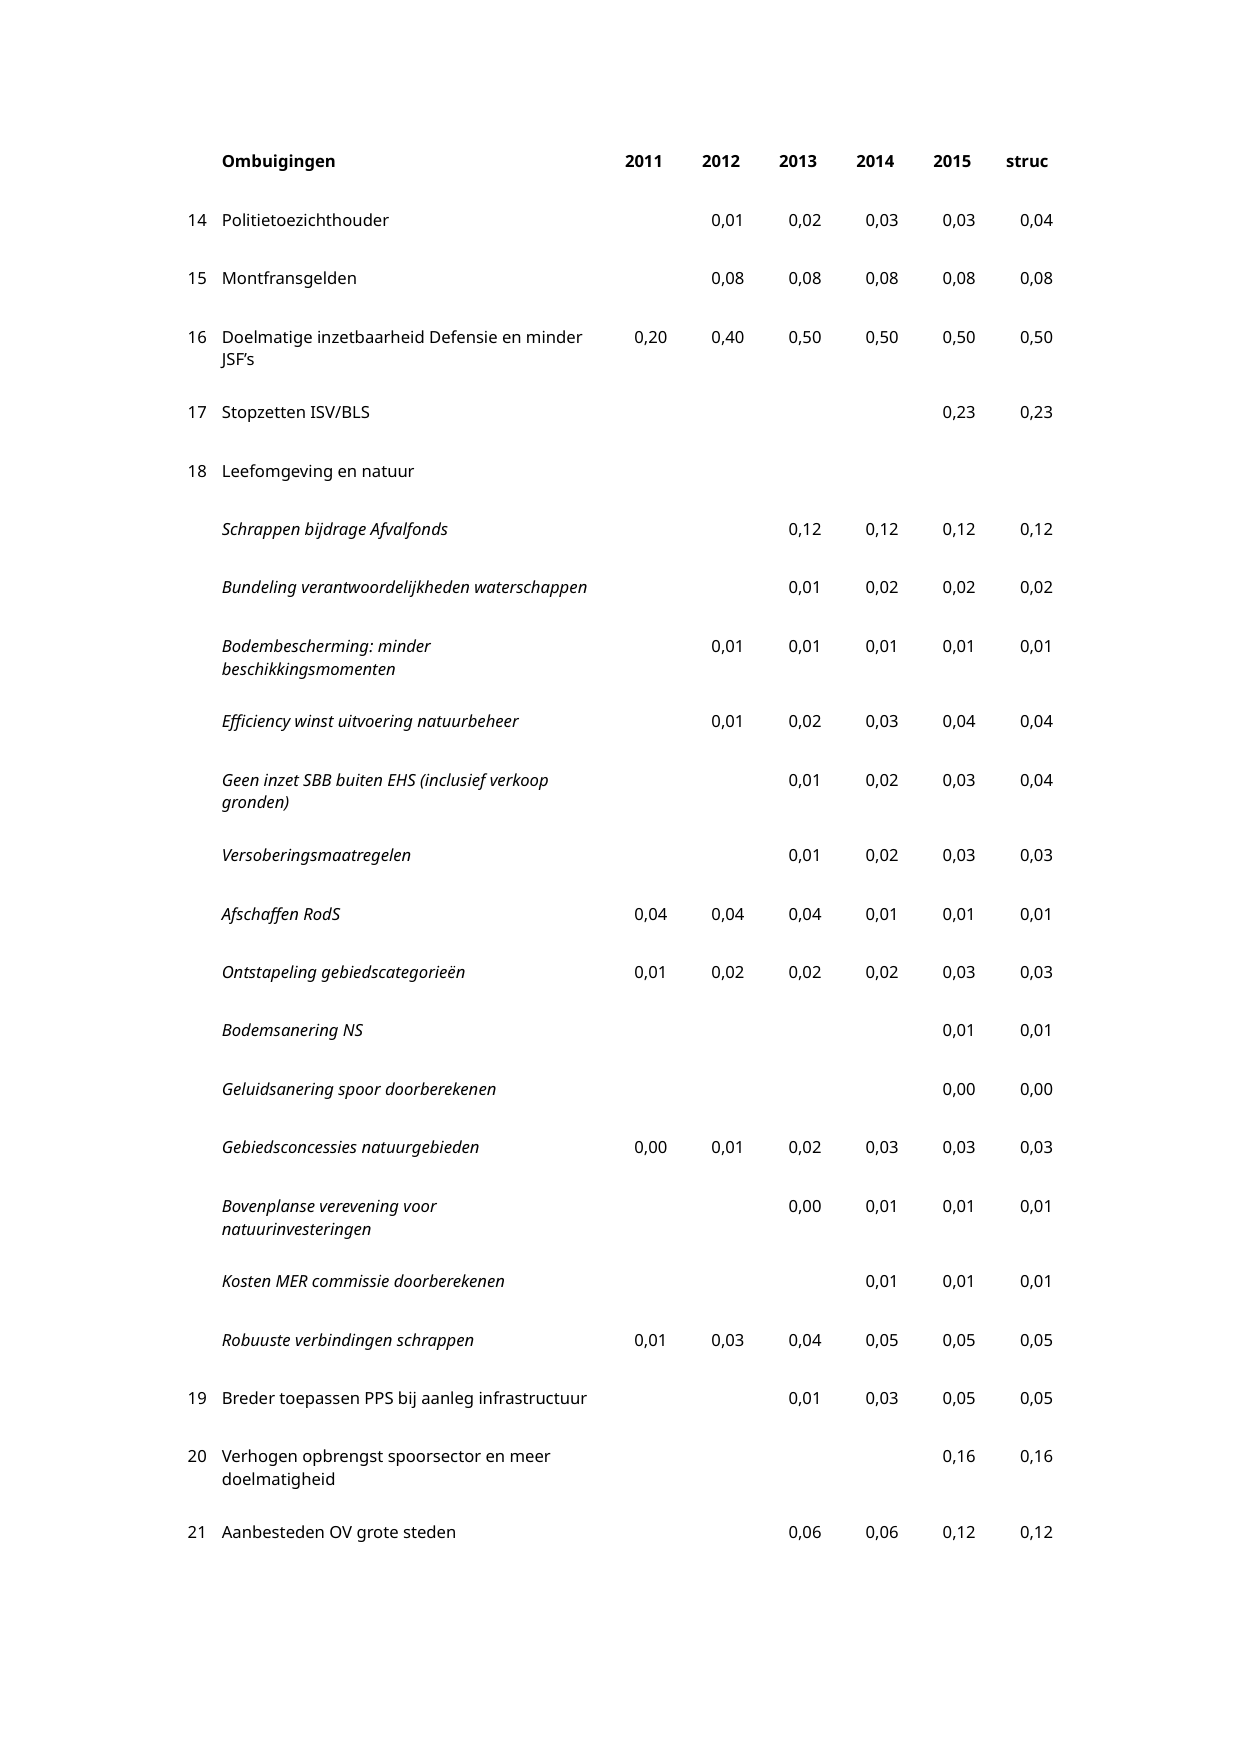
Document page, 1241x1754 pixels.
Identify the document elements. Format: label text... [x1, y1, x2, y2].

table_cell [590, 844, 667, 902]
table_cell [188, 768, 222, 844]
table_cell [188, 635, 222, 710]
table_cell 0,50 [821, 325, 898, 401]
table_cell Breder toepassen PPS bij aanleg infrastructuur [222, 1387, 590, 1445]
table_header struc [975, 150, 1053, 208]
table_cell [667, 459, 744, 518]
table_cell [188, 844, 222, 902]
table_cell 0,08 [744, 267, 821, 325]
table_cell 0,02 [821, 844, 898, 902]
table_cell Stopzetten ISV/BLS [222, 401, 590, 459]
table_cell [188, 1270, 222, 1328]
table_cell 0,03 [898, 1136, 975, 1194]
table_cell 0,06 [744, 1521, 821, 1579]
table_cell 0,01 [590, 961, 667, 1019]
table_header 2014 [821, 150, 898, 208]
table_cell Bodembescherming: minder beschikkingsmomenten [222, 635, 590, 710]
table_cell 0,03 [821, 1387, 898, 1445]
table_cell 0,05 [975, 1328, 1053, 1387]
table_cell 0,02 [744, 209, 821, 267]
table_cell 0,03 [898, 768, 975, 844]
table_cell 0,02 [898, 576, 975, 634]
table_cell 0,50 [975, 325, 1053, 401]
table_cell [667, 401, 744, 459]
table_cell Geluidsanering spoor doorberekenen [222, 1078, 590, 1136]
table_cell [590, 576, 667, 634]
table_cell [821, 1019, 898, 1077]
table_cell 0,05 [821, 1328, 898, 1387]
table_cell Geen inzet SBB buiten EHS (inclusief verkoop gronden) [222, 768, 590, 844]
table_cell 0,12 [975, 1521, 1053, 1579]
table_cell 0,03 [898, 209, 975, 267]
table_cell [821, 1445, 898, 1521]
table_cell 0,03 [821, 209, 898, 267]
table_cell 16 [188, 325, 222, 401]
table_cell [590, 710, 667, 768]
table_cell 0,01 [898, 1194, 975, 1270]
table_cell 0,01 [667, 635, 744, 710]
table_cell Aanbesteden OV grote steden [222, 1521, 590, 1579]
table_cell 0,12 [975, 518, 1053, 576]
table_cell [590, 209, 667, 267]
table_cell 0,02 [821, 768, 898, 844]
table_cell [744, 1078, 821, 1136]
table_cell 0,04 [975, 768, 1053, 844]
table_cell [590, 1019, 667, 1077]
table_cell 0,04 [898, 710, 975, 768]
table_cell 0,02 [975, 576, 1053, 634]
table_cell 0,01 [975, 1194, 1053, 1270]
table_cell [667, 844, 744, 902]
table_cell 21 [188, 1521, 222, 1579]
table_cell [188, 1194, 222, 1270]
table_header 2015 [898, 150, 975, 208]
table_cell 0,01 [744, 844, 821, 902]
table_cell 0,03 [821, 710, 898, 768]
table_cell 14 [188, 209, 222, 267]
table_cell 0,02 [667, 961, 744, 1019]
table_cell [667, 1270, 744, 1328]
table_cell [667, 1387, 744, 1445]
table_cell 0,00 [590, 1136, 667, 1194]
table_cell 0,03 [898, 961, 975, 1019]
table_cell 0,01 [821, 902, 898, 961]
table_cell [590, 1270, 667, 1328]
table_header 2012 [667, 150, 744, 208]
table_cell 0,01 [667, 209, 744, 267]
table_cell 0,50 [744, 325, 821, 401]
table_cell 0,03 [821, 1136, 898, 1194]
table_cell [667, 518, 744, 576]
table_cell 19 [188, 1387, 222, 1445]
table_cell Politietoezichthouder [222, 209, 590, 267]
table_cell 0,01 [975, 1019, 1053, 1077]
table_cell [667, 768, 744, 844]
table_cell Ontstapeling gebiedscategorieën [222, 961, 590, 1019]
table_cell [590, 267, 667, 325]
table_cell 0,08 [821, 267, 898, 325]
table_cell [188, 902, 222, 961]
table_cell 0,01 [898, 1270, 975, 1328]
table_cell 0,01 [744, 768, 821, 844]
table_cell 0,23 [898, 401, 975, 459]
table_cell [590, 459, 667, 518]
table_cell 0,12 [821, 518, 898, 576]
table_cell [590, 401, 667, 459]
table_cell 20 [188, 1445, 222, 1521]
table_cell [667, 576, 744, 634]
table_cell [590, 1078, 667, 1136]
table_cell 0,06 [821, 1521, 898, 1579]
table_cell 0,03 [975, 1136, 1053, 1194]
table_cell 0,08 [898, 267, 975, 325]
table_cell 0,08 [975, 267, 1053, 325]
table_cell [188, 518, 222, 576]
table_cell [188, 710, 222, 768]
table_cell Bundeling verantwoordelijkheden waterschappen [222, 576, 590, 634]
table_cell [188, 1136, 222, 1194]
table_cell 0,04 [975, 209, 1053, 267]
table_cell [590, 1194, 667, 1270]
table_cell 15 [188, 267, 222, 325]
table_cell 0,02 [821, 961, 898, 1019]
table_cell 0,01 [590, 1328, 667, 1387]
table_header 2013 [744, 150, 821, 208]
table_cell 17 [188, 401, 222, 459]
table_cell Leefomgeving en natuur [222, 459, 590, 518]
table_cell 0,00 [975, 1078, 1053, 1136]
table_cell 0,04 [667, 902, 744, 961]
table_cell [744, 1270, 821, 1328]
table_cell 0,12 [898, 518, 975, 576]
table_cell 0,02 [821, 576, 898, 634]
table_header [188, 150, 222, 208]
table_cell 0,01 [744, 576, 821, 634]
table_cell 0,04 [590, 902, 667, 961]
table_cell Schrappen bijdrage Afvalfonds [222, 518, 590, 576]
table_cell [188, 1019, 222, 1077]
table_cell 0,01 [744, 635, 821, 710]
table_cell 0,00 [744, 1194, 821, 1270]
table_cell 0,01 [975, 1270, 1053, 1328]
table_cell Doelmatige inzetbaarheid Defensie en minder JSF’s [222, 325, 590, 401]
table_cell 0,16 [898, 1445, 975, 1521]
table_cell 0,03 [667, 1328, 744, 1387]
table_cell [744, 401, 821, 459]
table_cell [667, 1019, 744, 1077]
table_cell 0,00 [898, 1078, 975, 1136]
table_cell Verhogen opbrengst spoorsector en meer doelmatigheid [222, 1445, 590, 1521]
table_cell [898, 459, 975, 518]
table_cell Bodemsanering NS [222, 1019, 590, 1077]
table_cell [821, 401, 898, 459]
table_cell 0,23 [975, 401, 1053, 459]
table_cell 0,01 [667, 1136, 744, 1194]
table_cell 0,01 [898, 902, 975, 961]
table_cell Montfransgelden [222, 267, 590, 325]
table_cell [821, 459, 898, 518]
table_cell 0,50 [898, 325, 975, 401]
table_cell 0,01 [821, 1270, 898, 1328]
table_cell 0,01 [667, 710, 744, 768]
table_cell [590, 768, 667, 844]
table_cell 0,04 [744, 1328, 821, 1387]
table_cell [667, 1078, 744, 1136]
table_cell [590, 635, 667, 710]
table_cell 0,08 [667, 267, 744, 325]
table_cell 0,01 [975, 635, 1053, 710]
table_cell [667, 1194, 744, 1270]
table_cell [188, 576, 222, 634]
table_cell 0,05 [898, 1328, 975, 1387]
table_cell Kosten MER commissie doorberekenen [222, 1270, 590, 1328]
table_cell Gebiedsconcessies natuurgebieden [222, 1136, 590, 1194]
table_cell [590, 1445, 667, 1521]
table_cell Versoberingsmaatregelen [222, 844, 590, 902]
table_header Ombuigingen [222, 150, 590, 208]
table_cell Bovenplanse verevening voor natuurinvesteringen [222, 1194, 590, 1270]
table_cell 0,03 [975, 844, 1053, 902]
table_cell [667, 1521, 744, 1579]
table_cell [744, 1019, 821, 1077]
table_cell [590, 518, 667, 576]
table_cell [188, 961, 222, 1019]
table_cell [667, 1445, 744, 1521]
table_cell 0,01 [821, 1194, 898, 1270]
table_cell 0,03 [898, 844, 975, 902]
table_cell 0,05 [898, 1387, 975, 1445]
table_cell 0,40 [667, 325, 744, 401]
table_cell 18 [188, 459, 222, 518]
table_cell 0,01 [898, 1019, 975, 1077]
table_cell [975, 459, 1053, 518]
table_cell 0,01 [821, 635, 898, 710]
table_cell Afschaffen RodS [222, 902, 590, 961]
table_cell 0,02 [744, 710, 821, 768]
table_cell 0,02 [744, 1136, 821, 1194]
table_cell 0,16 [975, 1445, 1053, 1521]
table_cell 0,03 [975, 961, 1053, 1019]
table_cell 0,12 [744, 518, 821, 576]
table_cell 0,04 [744, 902, 821, 961]
table_cell 0,04 [975, 710, 1053, 768]
table_cell [590, 1387, 667, 1445]
table_cell [188, 1328, 222, 1387]
table_cell 0,01 [975, 902, 1053, 961]
table_cell Robuuste verbindingen schrappen [222, 1328, 590, 1387]
table_cell [744, 1445, 821, 1521]
table_cell 0,20 [590, 325, 667, 401]
table_cell 0,01 [744, 1387, 821, 1445]
table_cell 0,02 [744, 961, 821, 1019]
table_cell Efficiency winst uitvoering natuurbeheer [222, 710, 590, 768]
table_cell 0,05 [975, 1387, 1053, 1445]
table_cell [744, 459, 821, 518]
table_cell [188, 1078, 222, 1136]
table_cell 0,01 [898, 635, 975, 710]
table_cell 0,12 [898, 1521, 975, 1579]
table_cell [821, 1078, 898, 1136]
table_header 2011 [590, 150, 667, 208]
table_cell [590, 1521, 667, 1579]
